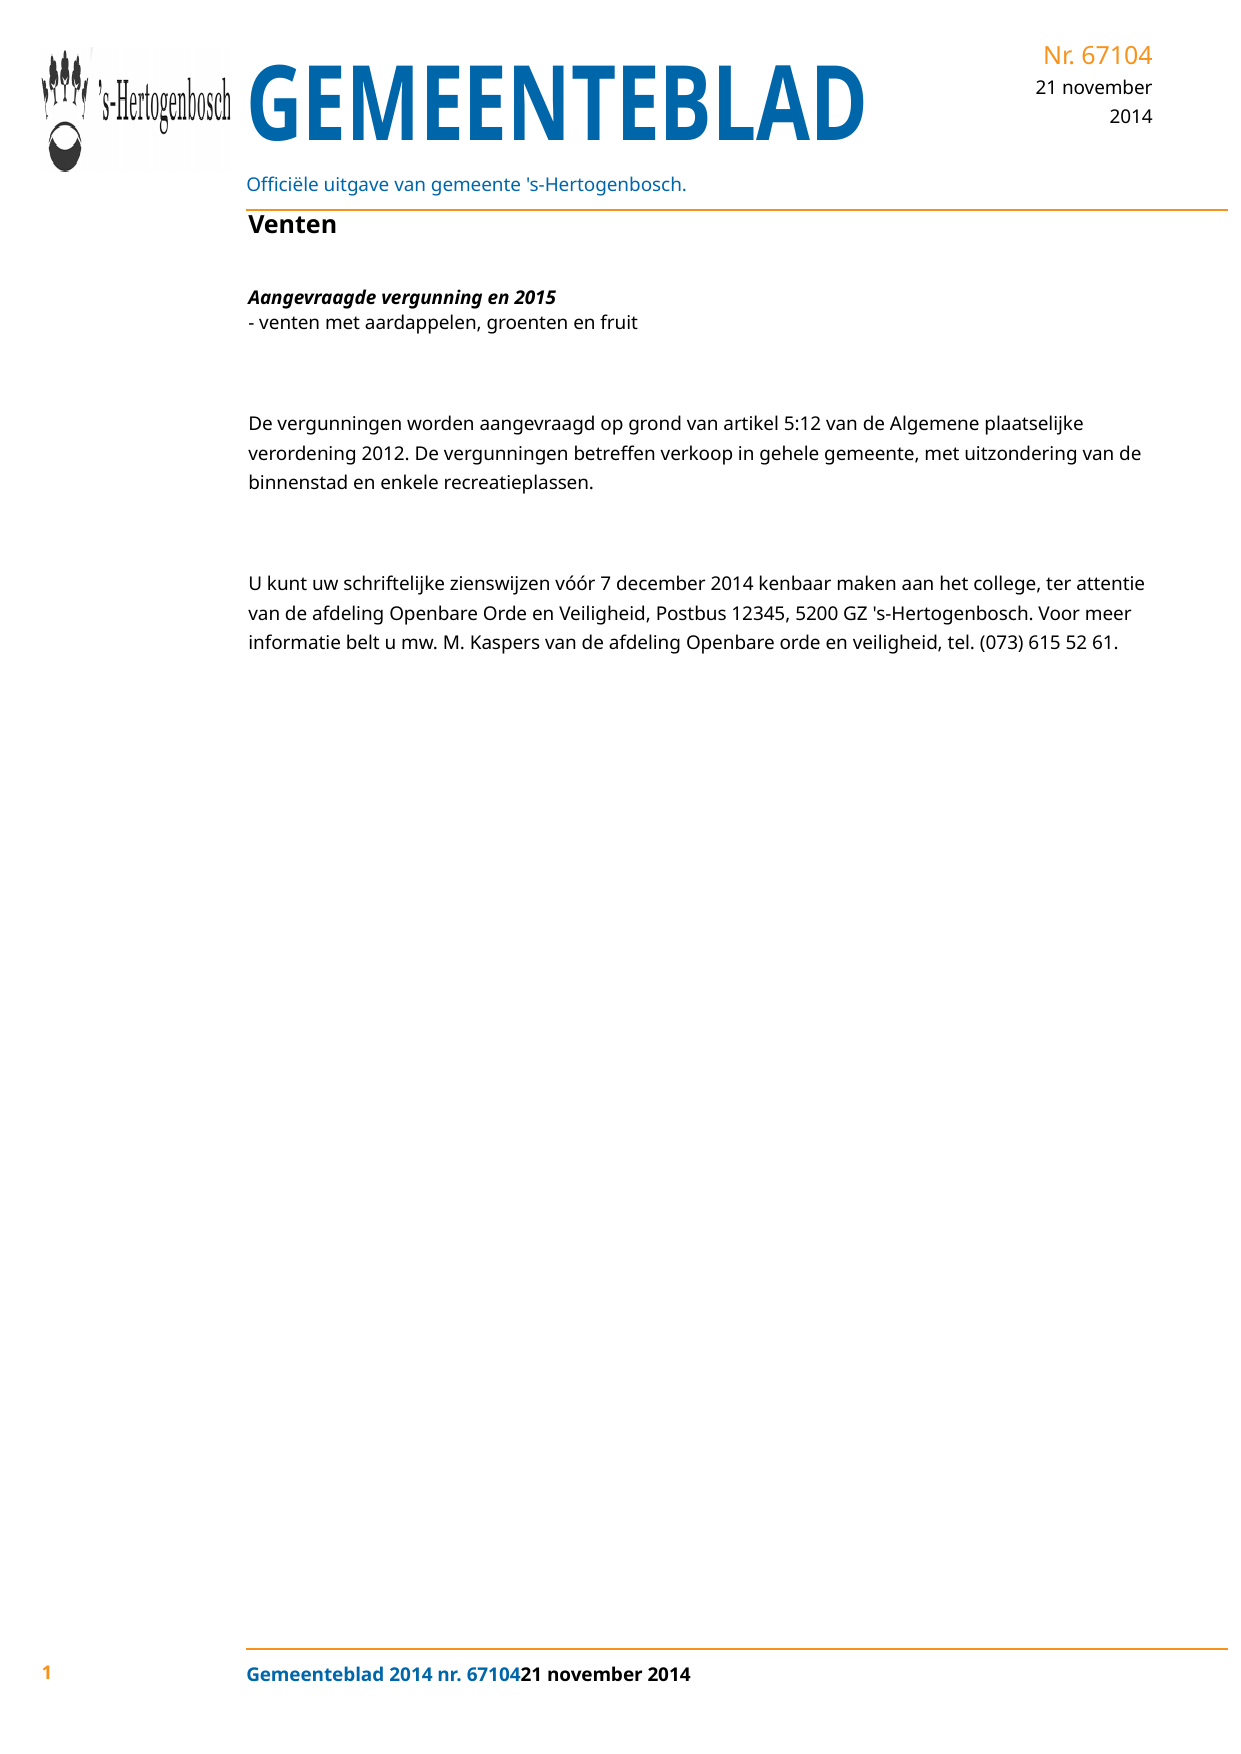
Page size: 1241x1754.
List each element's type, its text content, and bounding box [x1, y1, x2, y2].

picture [41, 47, 231, 172]
text De vergunningen worden aangevraagd op grond van artikel 5:12 van de Algemene plaatselijke verordening 2012. De vergunningen betreffen verkoop in gehele gemeente, met uitzondering van de binnenstad en enkele recreatieplassen. [248, 410, 1152, 495]
text Aangevraagde vergunning en 2015 [248, 284, 1152, 309]
text Venten [248, 211, 1152, 241]
text - venten met aardappelen, groenten en fruit [248, 309, 1152, 335]
text U kunt uw schriftelijke zienswijzen vóór 7 december 2014 kenbaar maken aan het college, ter attentie van de afdeling Openbare Orde en Veiligheid, Postbus 12345, 5200 GZ 's-Hertogenbosch. Voor meer informatie belt u mw. M. Kaspers van de afdeling Openbare orde en veiligheid, tel. (073) 615 52 61. [248, 570, 1152, 655]
